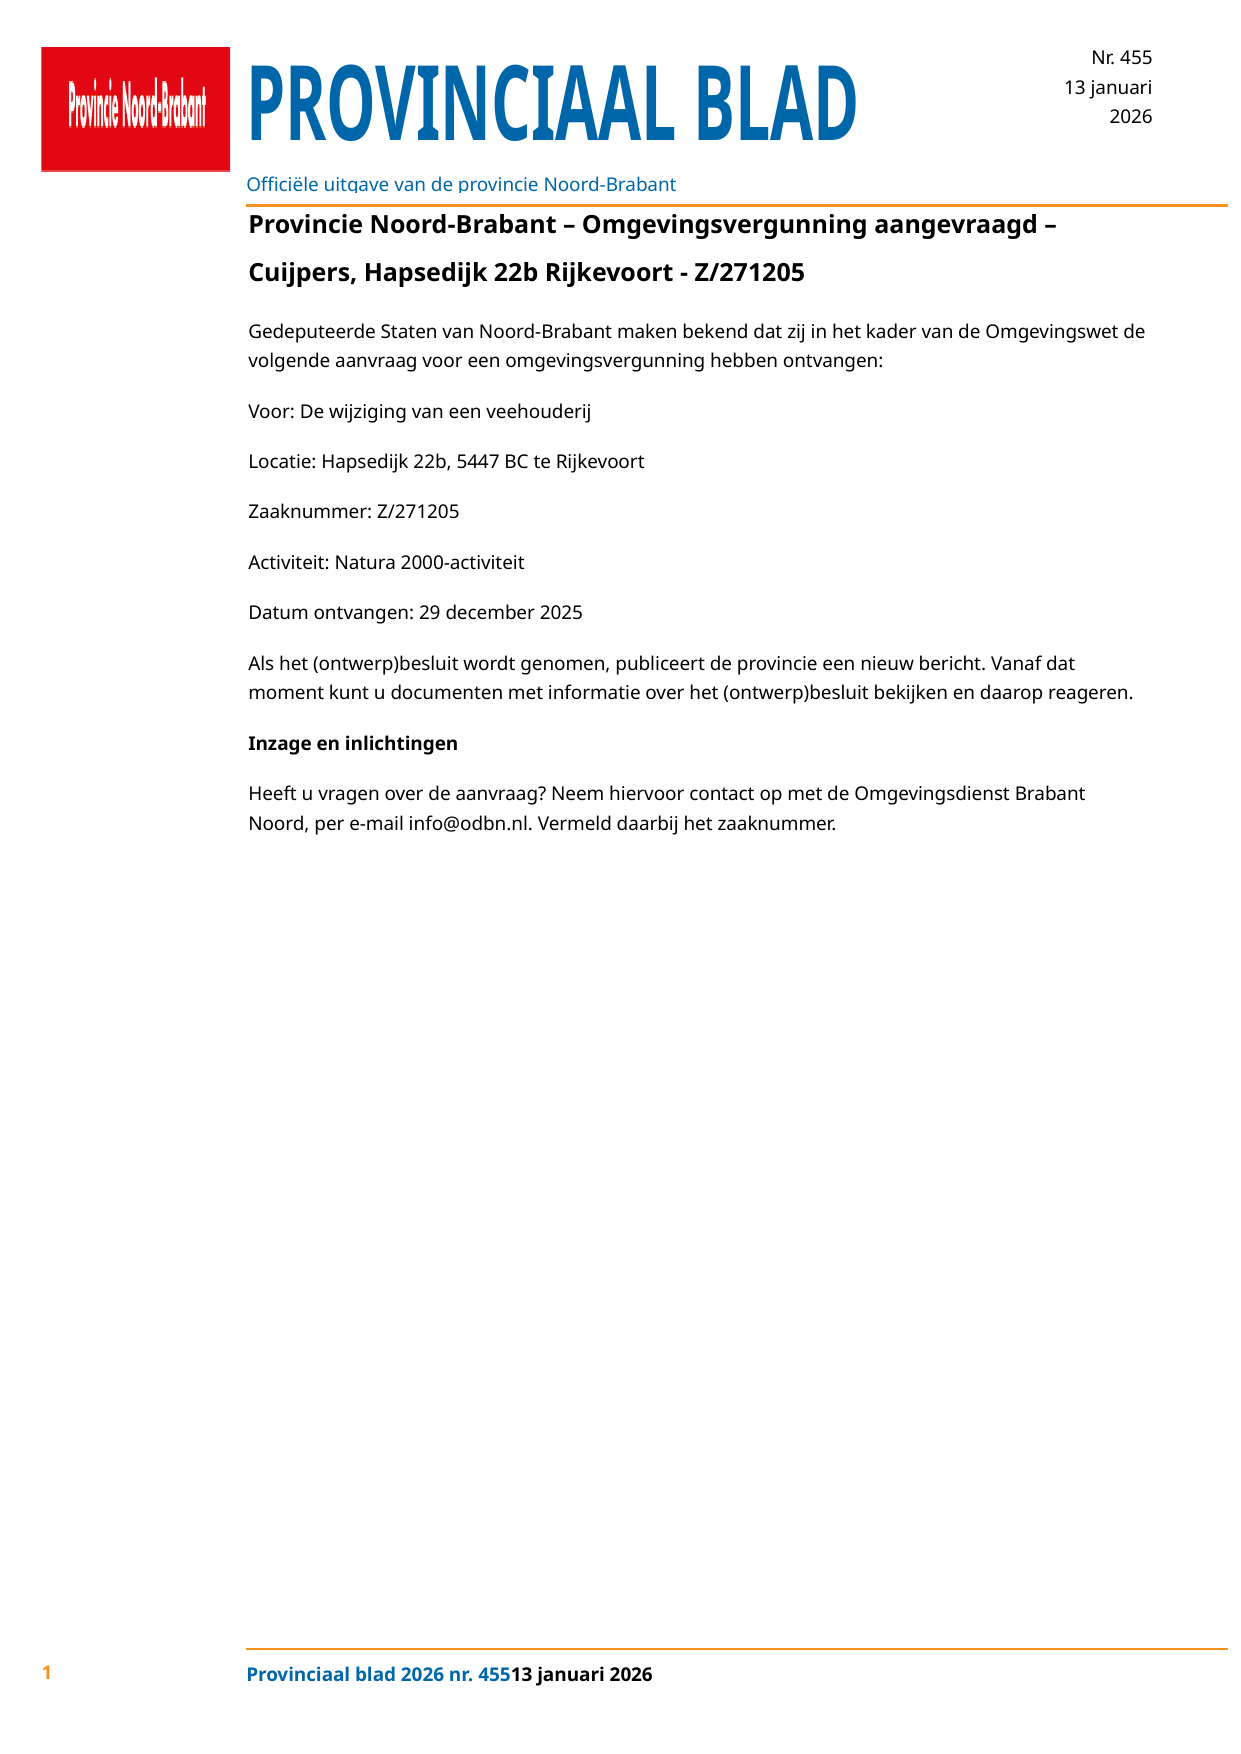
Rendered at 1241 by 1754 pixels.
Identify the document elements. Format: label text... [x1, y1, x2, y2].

text Voor: De wijziging van een veehouderij [248, 398, 1152, 424]
text Gedeputeerde Staten van Noord-Brabant maken bekend dat zij in het kader van de Omgevingswet de volgende aanvraag voor een omgevingsvergunning hebben ontvangen: [248, 318, 1152, 373]
text Als het (ontwerp)besluit wordt genomen, publiceert de provincie een nieuw bericht. Vanaf dat moment kunt u documenten met informatie over het (ontwerp)besluit bekijken en daarop reageren. [248, 650, 1152, 705]
text Activiteit: Natura 2000-activiteit [248, 549, 1152, 575]
text Datum ontvangen: 29 december 2025 [248, 599, 1152, 625]
text Inzage en inlichtingen [248, 730, 1152, 756]
text Locatie: Hapsedijk 22b, 5447 BC te Rijkevoort [248, 448, 1152, 474]
text Provincie Noord-Brabant – Omgevingsvergunning aangevraagd – Cuijpers, Hapsedijk 22b Rijkevoort - Z/271205 [248, 207, 1152, 288]
text Heeft u vragen over de aanvraag? Neem hiervoor contact op met de Omgevingsdienst Brabant Noord, per e-mail info@odbn.nl. Vermeld daarbij het zaaknummer. [248, 780, 1152, 836]
text Zaaknummer: Z/271205 [248, 499, 1152, 524]
picture [41, 47, 231, 172]
